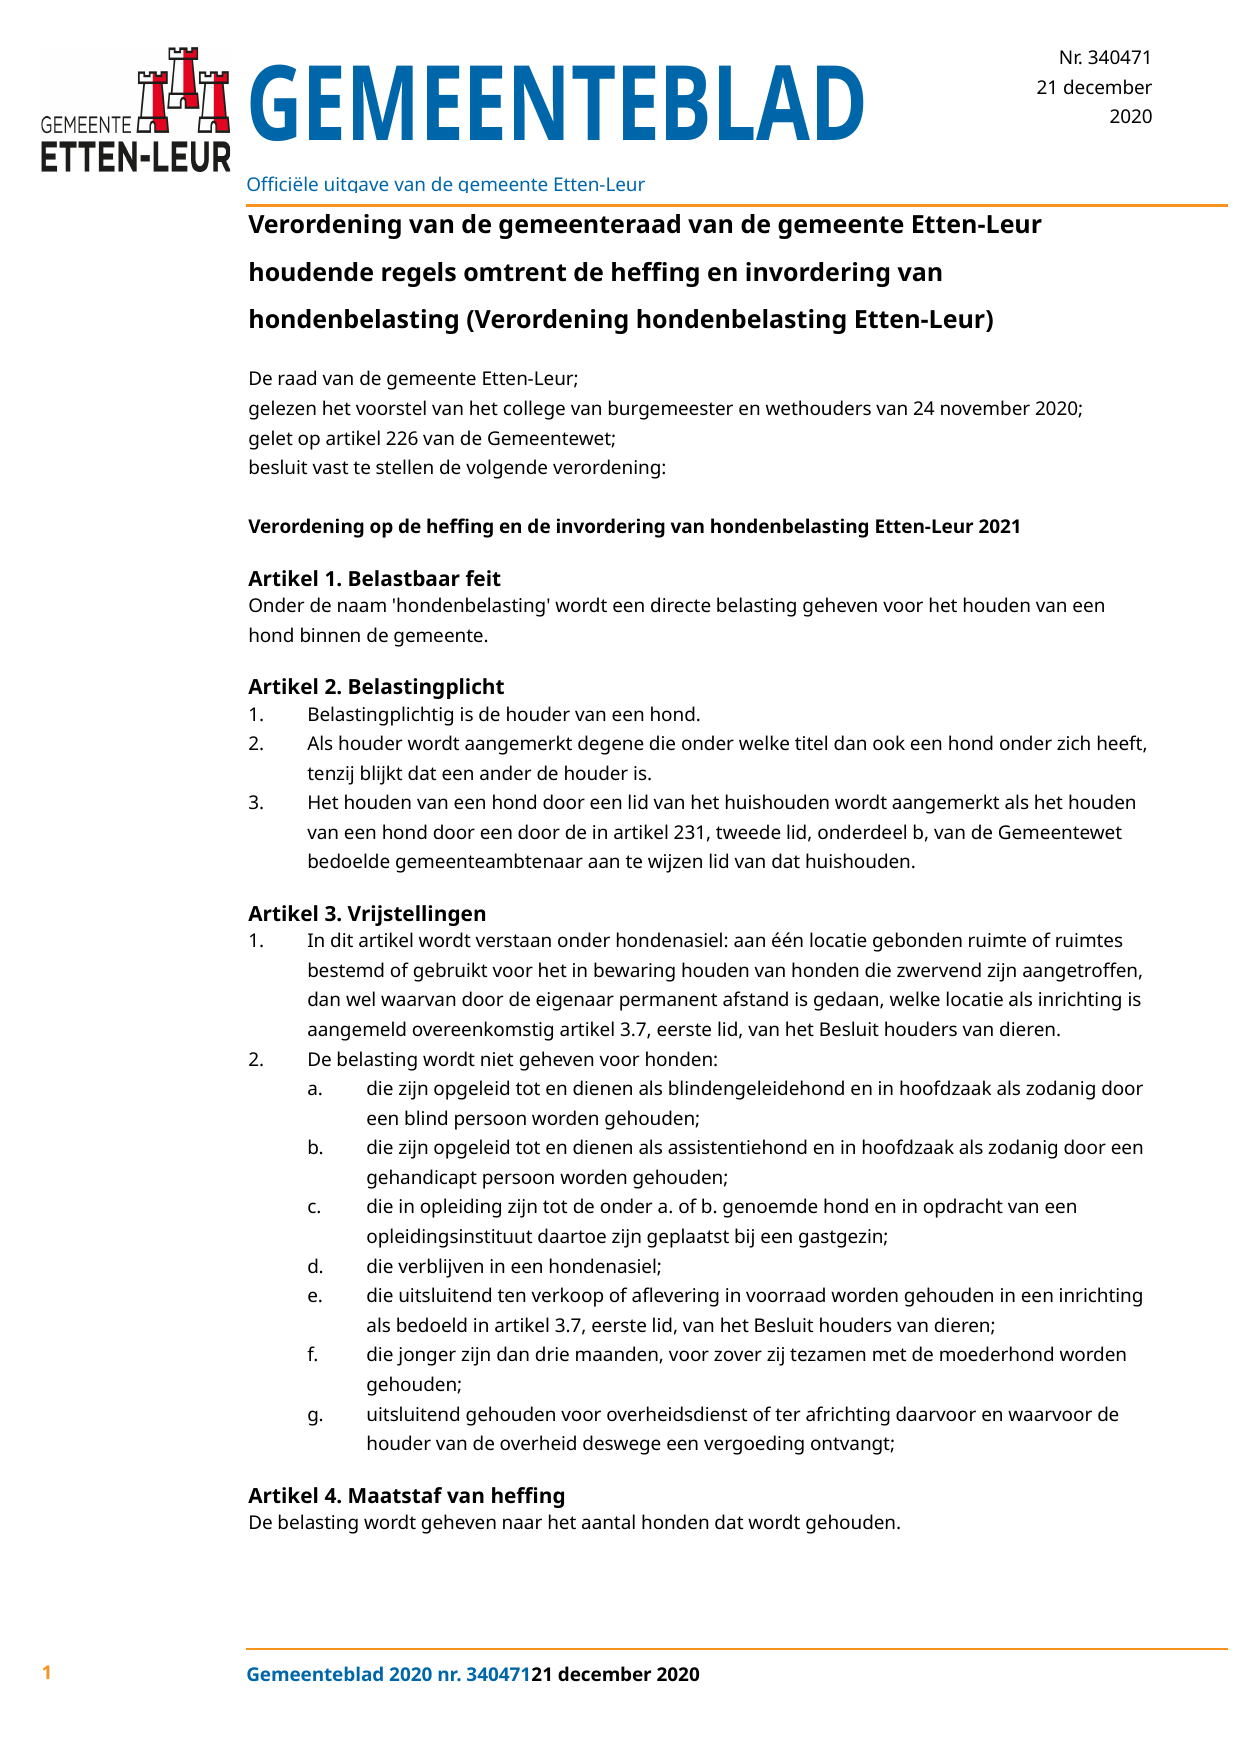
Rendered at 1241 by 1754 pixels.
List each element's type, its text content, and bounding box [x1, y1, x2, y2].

list die zijn opgeleid tot en dienen als blindengeleidehond en in hoofdzaak als zodanig door een blind persoon worden gehouden; [307, 1075, 1152, 1131]
list Als houder wordt aangemerkt degene die onder welke titel dan ook een hond onder zich heeft, tenzij blijkt dat een ander de houder is. [248, 730, 1152, 786]
list Belastingplichtig is de houder van een hond. [248, 701, 1152, 726]
list die uitsluitend ten verkoop of aflevering in voorraad worden gehouden in een inrichting als bedoeld in artikel 3.7, eerste lid, van het Besluit houders van dieren; [307, 1282, 1152, 1338]
list die zijn opgeleid tot en dienen als assistentiehond en in hoofdzaak als zodanig door een gehandicapt persoon worden gehouden; [307, 1134, 1152, 1190]
text Verordening van de gemeenteraad van de gemeente Etten-Leur houdende regels omtrent de heffing en invordering van hondenbelasting (Verordening hondenbelasting Etten-Leur) [248, 207, 1152, 336]
text Artikel 1. Belastbaar feit [248, 564, 1152, 592]
list die jonger zijn dan drie maanden, voor zover zij tezamen met de moederhond worden gehouden; [307, 1342, 1152, 1397]
list uitsluitend gehouden voor overheidsdienst of ter africhting daarvoor en waarvoor de houder van de overheid deswege een vergoeding ontvangt; [307, 1401, 1152, 1456]
list die in opleiding zijn tot de onder a. of b. genoemde hond en in opdracht van een opleidingsinstituut daartoe zijn geplaatst bij een gastgezin; [307, 1194, 1152, 1249]
list die verblijven in een hondenasiel; [307, 1253, 1152, 1279]
text gelet op artikel 226 van de Gemeentewet; [248, 425, 1152, 450]
text De raad van de gemeente Etten-Leur; [248, 366, 1152, 391]
text Onder de naam 'hondenbelasting' wordt een directe belasting geheven voor het houden van een hond binnen de gemeente. [248, 592, 1152, 648]
text Verordening op de heffing en de invordering van hondenbelasting Etten-Leur 2021 [248, 513, 1152, 539]
text Artikel 3. Vrijstellingen [248, 899, 1152, 927]
list De belasting wordt niet geheven voor honden: [248, 1046, 1152, 1072]
text Artikel 4. Maatstaf van heffing [248, 1481, 1152, 1509]
text De belasting wordt geheven naar het aantal honden dat wordt gehouden. [248, 1509, 1152, 1535]
text besluit vast te stellen de volgende verordening: [248, 454, 1152, 480]
list Het houden van een hond door een lid van het huishouden wordt aangemerkt als het houden van een hond door een door de in artikel 231, tweede lid, onderdeel b, van de Gemeentewet bedoelde gemeenteambtenaar aan te wijzen lid van dat huishouden. [248, 789, 1152, 874]
list In dit artikel wordt verstaan onder hondenasiel: aan één locatie gebonden ruimte of ruimtes bestemd of gebruikt voor het in bewaring houden van honden die zwervend zijn aangetroffen, dan wel waarvan door de eigenaar permanent afstand is gedaan, welke locatie als inrichting is aangemeld overeenkomstig artikel 3.7, eerste lid, van het Besluit houders van dieren. [248, 927, 1152, 1042]
text gelezen het voorstel van het college van burgemeester en wethouders van 24 november 2020; [248, 395, 1152, 421]
picture [41, 47, 231, 172]
text Artikel 2. Belastingplicht [248, 672, 1152, 701]
